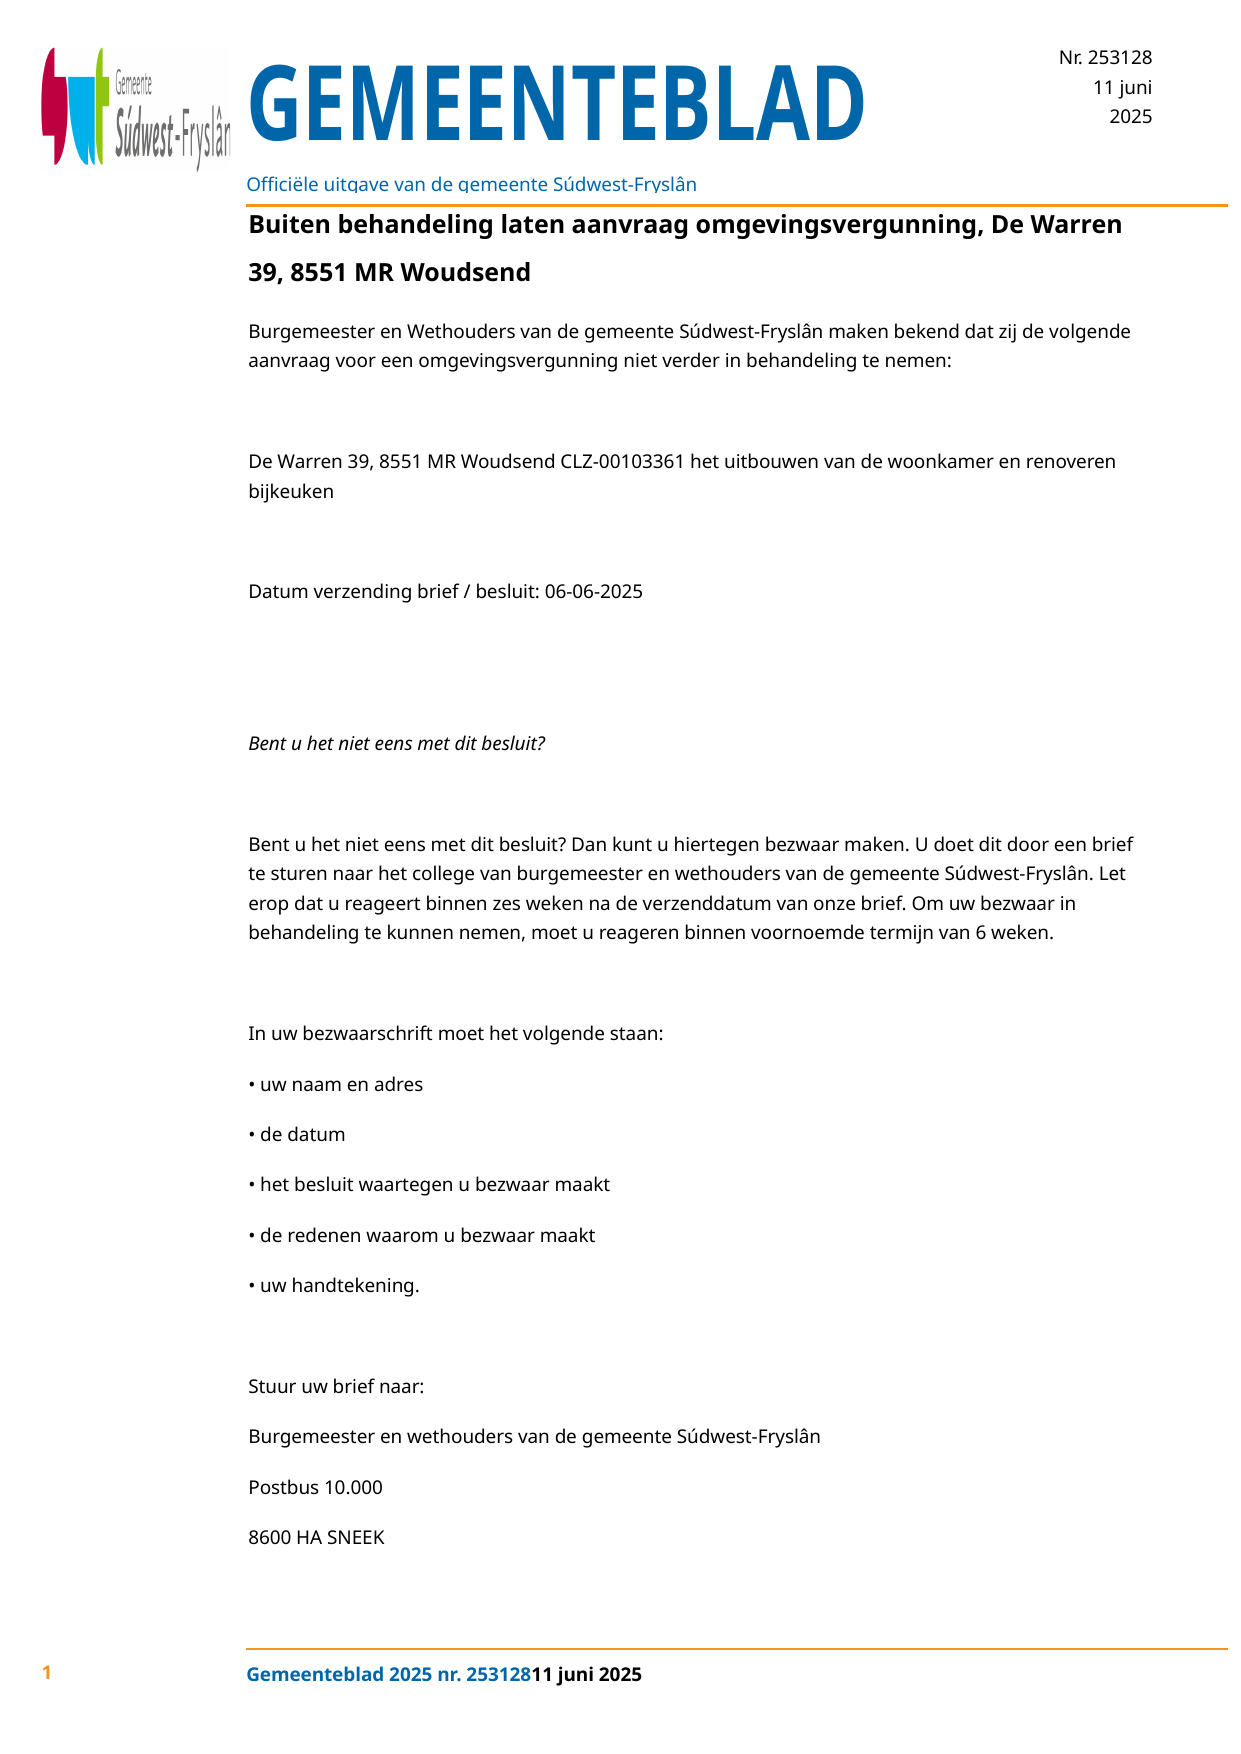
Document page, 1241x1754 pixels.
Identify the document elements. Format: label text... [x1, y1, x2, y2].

text • de redenen waarom u bezwaar maakt [248, 1222, 1152, 1248]
text • het besluit waartegen u bezwaar maakt [248, 1172, 1152, 1197]
text Postbus 10.000 [248, 1474, 1152, 1500]
text Bent u het niet eens met dit besluit? [248, 730, 1152, 756]
text Datum verzending brief / besluit: 06-06-2025 [248, 579, 1152, 604]
text De Warren 39, 8551 MR Woudsend CLZ-00103361 het uitbouwen van de woonkamer en renoveren bijkeuken [248, 448, 1152, 504]
text Bent u het niet eens met dit besluit? Dan kunt u hiertegen bezwaar maken. U doet dit door een brief te sturen naar het college van burgemeester en wethouders van de gemeente Súdwest-Fryslân. Let erop dat u reageert binnen zes weken na de verzenddatum van onze brief. Om uw bezwaar in behandeling te kunnen nemen, moet u reageren binnen voornoemde termijn van 6 weken. [248, 831, 1152, 945]
text • uw handtekening. [248, 1272, 1152, 1298]
text Burgemeester en wethouders van de gemeente Súdwest-Fryslân [248, 1424, 1152, 1449]
text 8600 HA SNEEK [248, 1524, 1152, 1550]
text Burgemeester en Wethouders van de gemeente Súdwest-Fryslân maken bekend dat zij de volgende aanvraag voor een omgevingsvergunning niet verder in behandeling te nemen: [248, 318, 1152, 373]
text Stuur uw brief naar: [248, 1373, 1152, 1399]
text • de datum [248, 1121, 1152, 1147]
text • uw naam en adres [248, 1071, 1152, 1097]
picture [41, 47, 231, 172]
text In uw bezwaarschrift moet het volgende staan: [248, 1020, 1152, 1046]
text Buiten behandeling laten aanvraag omgevingsvergunning, De Warren 39, 8551 MR Woudsend [248, 207, 1152, 288]
